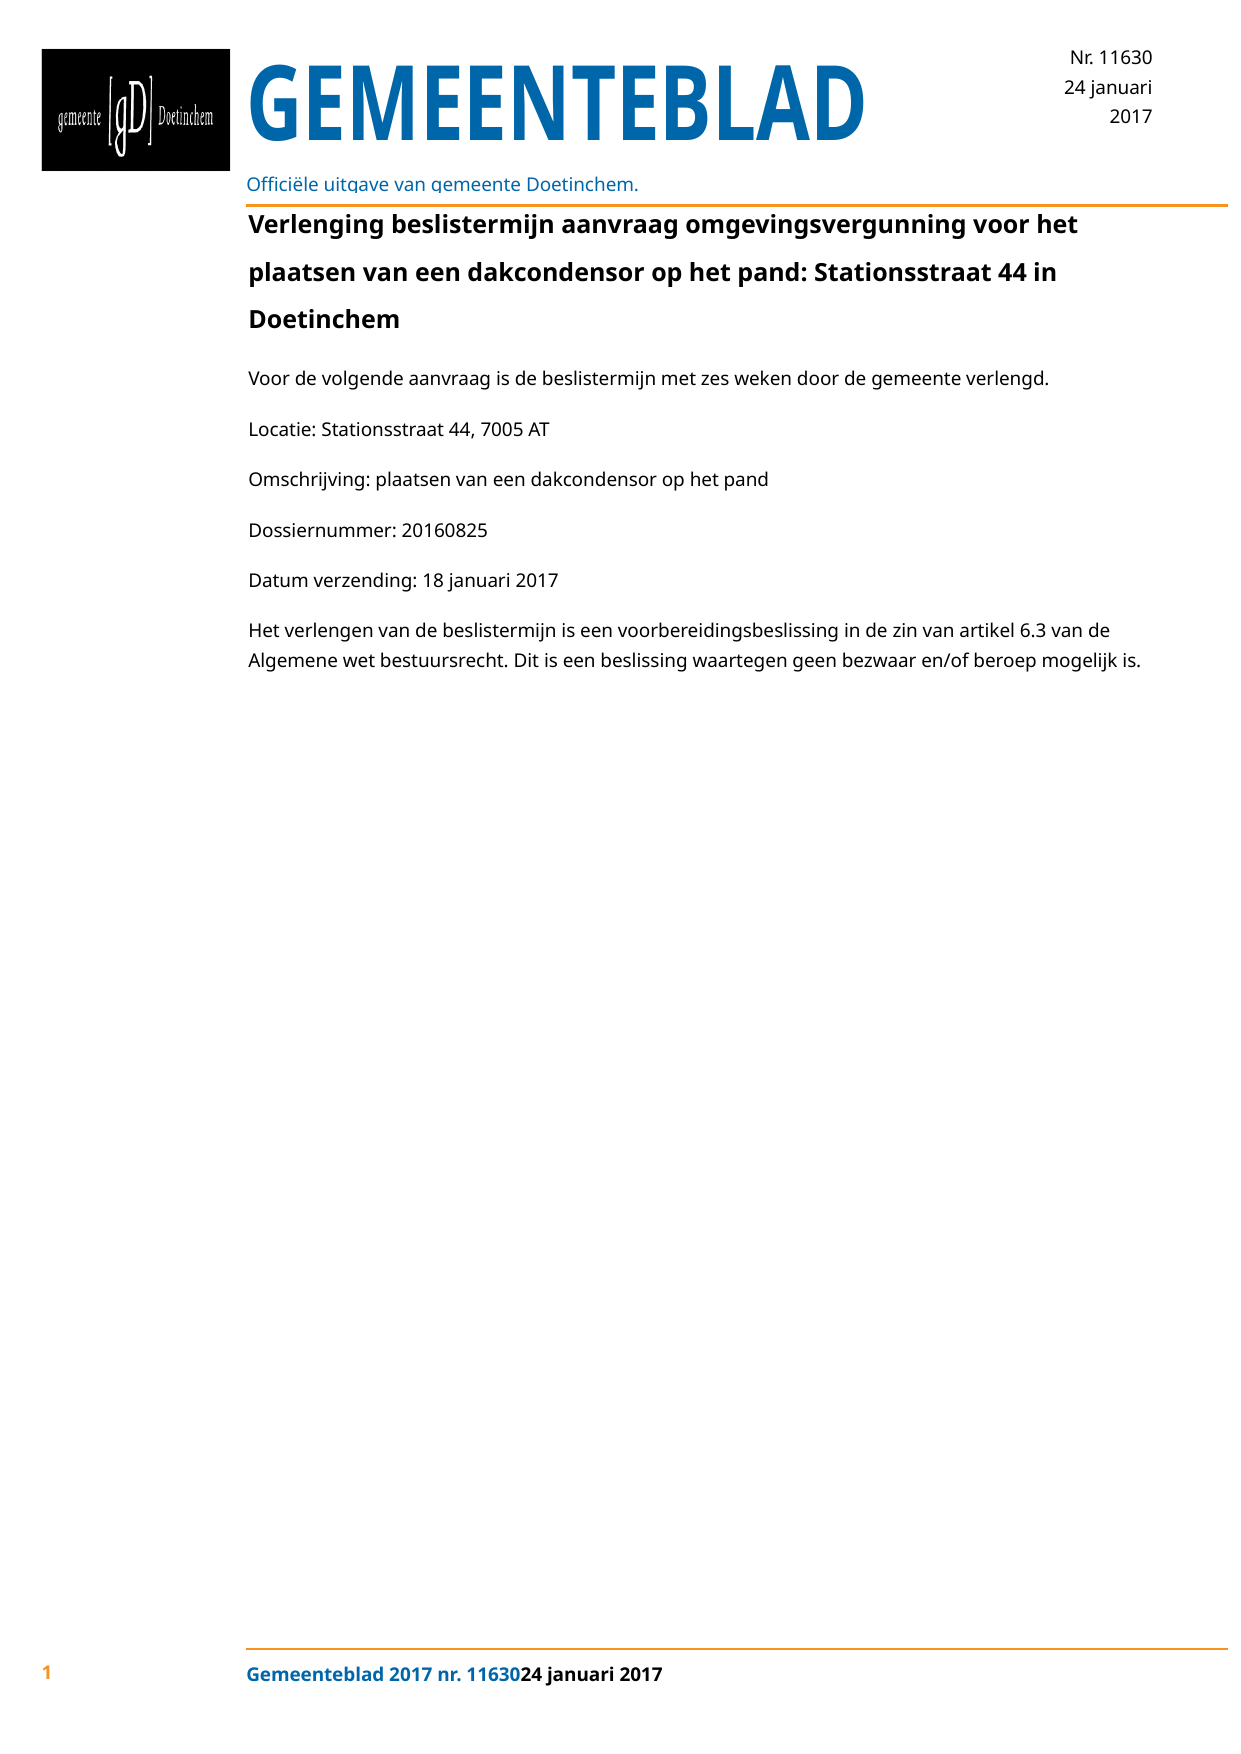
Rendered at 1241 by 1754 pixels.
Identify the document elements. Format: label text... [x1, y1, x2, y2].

text Verlenging beslistermijn aanvraag omgevingsvergunning voor het plaatsen van een dakcondensor op het pand: Stationsstraat 44 in Doetinchem [248, 207, 1152, 336]
text Omschrijving: plaatsen van een dakcondensor op het pand [248, 466, 1152, 492]
text Voor de volgende aanvraag is de beslistermijn met zes weken door de gemeente verlengd. [248, 366, 1152, 391]
picture [41, 47, 231, 172]
text Dossiernummer: 20160825 [248, 517, 1152, 542]
text Locatie: Stationsstraat 44, 7005 AT [248, 416, 1152, 442]
text Het verlengen van de beslistermijn is een voorbereidingsbeslissing in de zin van artikel 6.3 van de Algemene wet bestuursrecht. Dit is een beslissing waartegen geen bezwaar en/of beroep mogelijk is. [248, 618, 1152, 673]
text Datum verzending: 18 januari 2017 [248, 567, 1152, 593]
